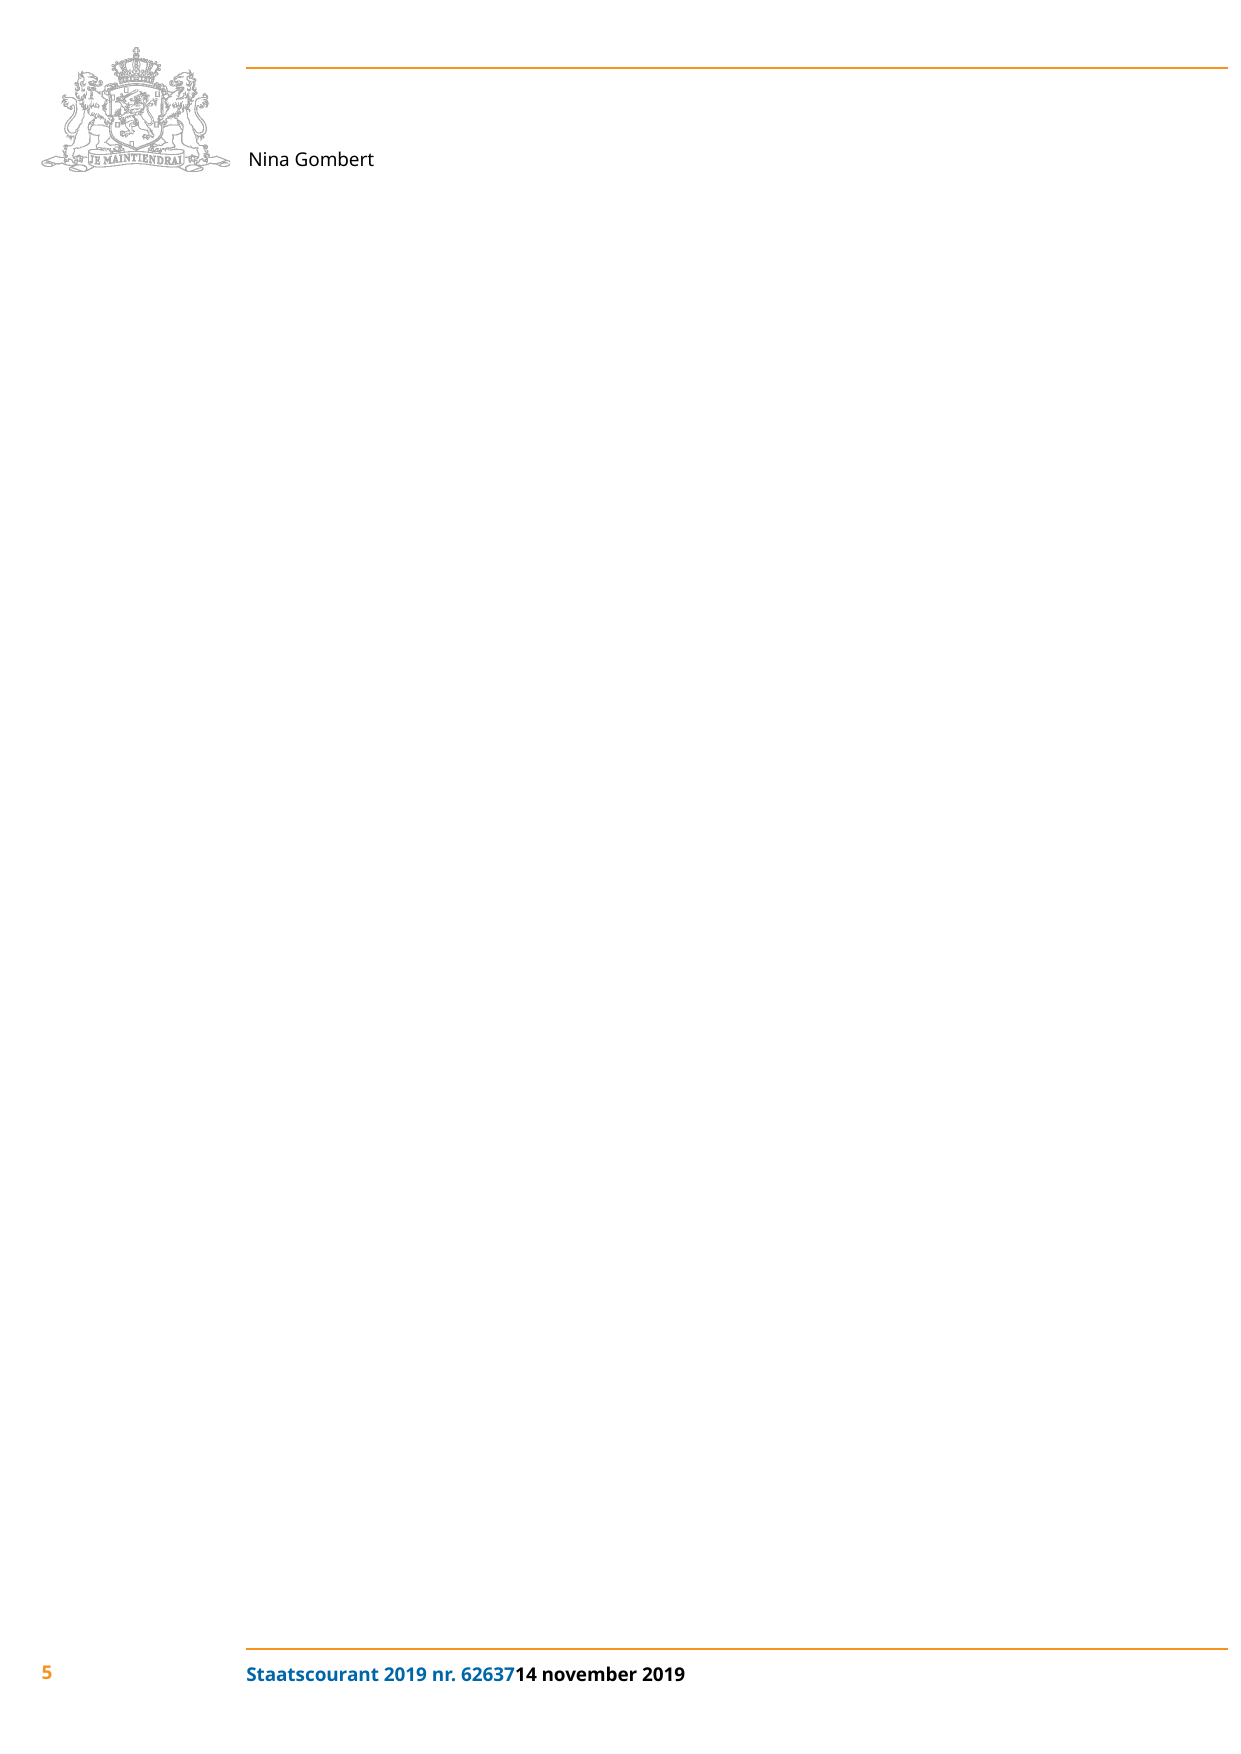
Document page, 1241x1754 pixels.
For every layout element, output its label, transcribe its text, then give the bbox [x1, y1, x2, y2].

text Nina Gombert [248, 146, 1152, 172]
picture [41, 47, 231, 172]
